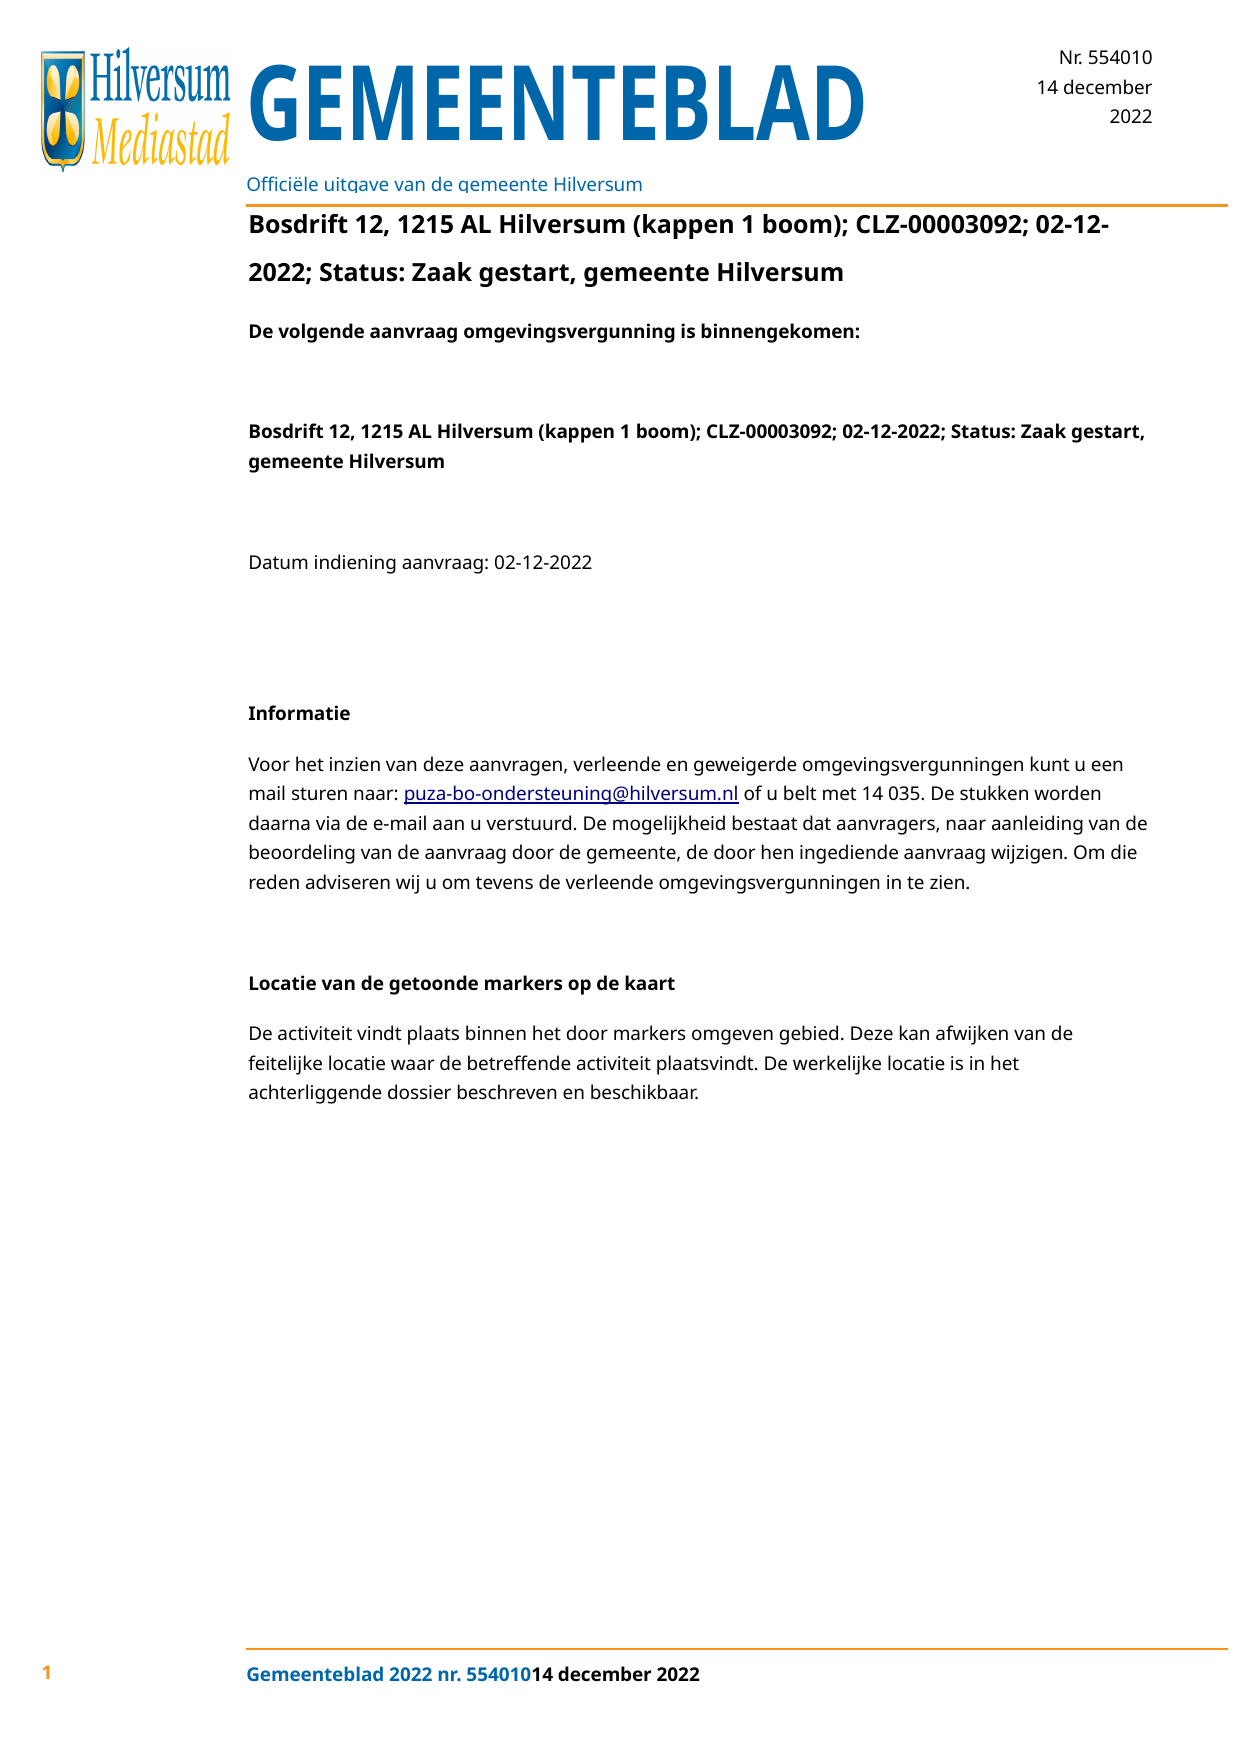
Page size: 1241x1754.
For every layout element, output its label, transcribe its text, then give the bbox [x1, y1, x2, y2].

text Locatie van de getoonde markers op de kaart [248, 970, 1152, 996]
text Informatie [248, 700, 1152, 726]
text Bosdrift 12, 1215 AL Hilversum (kappen 1 boom); CLZ-00003092; 02-12-2022; Status: Zaak gestart, gemeente Hilversum [248, 419, 1152, 474]
text De volgende aanvraag omgevingsvergunning is binnengekomen: [248, 318, 1152, 344]
text Datum indiening aanvraag: 02-12-2022 [248, 549, 1152, 575]
picture [41, 47, 231, 172]
text Voor het inzien van deze aanvragen, verleende en geweigerde omgevingsvergunningen kunt u een mail sturen naar: puza-bo-ondersteuning@hilversum.nl of u belt met 14 035. De stukken worden daarna via de e-mail aan u verstuurd. De mogelijkheid bestaat dat aanvragers, naar aanleiding van de beoordeling van de aanvraag door de gemeente, de door hen ingediende aanvraag wijzigen. Om die reden adviseren wij u om tevens de verleende omgevingsvergunningen in te zien. [248, 751, 1152, 895]
text Bosdrift 12, 1215 AL Hilversum (kappen 1 boom); CLZ-00003092; 02-12-2022; Status: Zaak gestart, gemeente Hilversum [248, 207, 1152, 288]
text De activiteit vindt plaats binnen het door markers omgeven gebied. Deze kan afwijken van de feitelijke locatie waar de betreffende activiteit plaatsvindt. De werkelijke locatie is in het achterliggende dossier beschreven en beschikbaar. [248, 1020, 1152, 1105]
